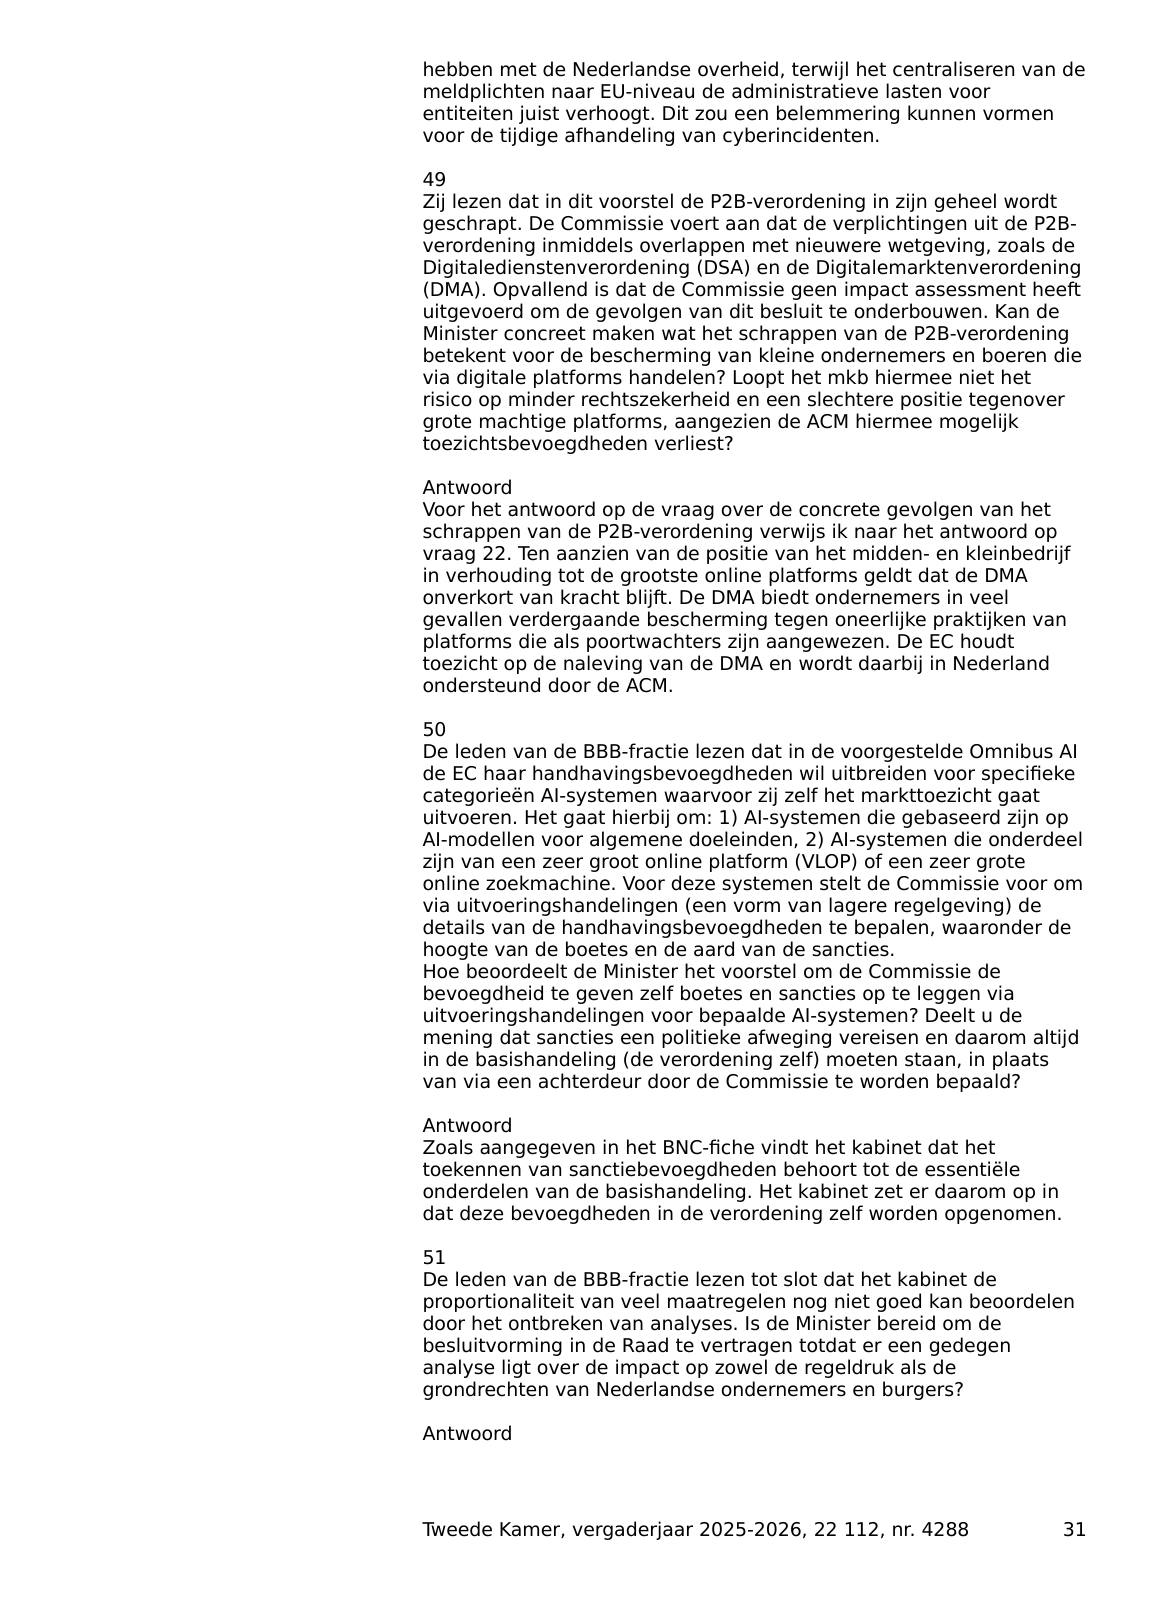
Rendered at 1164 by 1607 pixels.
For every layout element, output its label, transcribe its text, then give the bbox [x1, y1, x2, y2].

text Antwoord [422, 1423, 1087, 1445]
text Zoals aangegeven in het BNC-fiche vindt het kabinet dat het toekennen van sanctiebevoegdheden behoort tot de essentiële onderdelen van de basishandeling. Het kabinet zet er daarom op in dat deze bevoegdheden in de verordening zelf worden opgenomen. [422, 1137, 1087, 1225]
text 50 [422, 719, 1087, 741]
text 49 [422, 169, 1087, 191]
text Voor het antwoord op de vraag over de concrete gevolgen van het schrappen van de P2B-verordening verwijs ik naar het antwoord op vraag 22. Ten aanzien van de positie van het midden- en kleinbedrijf in verhouding tot de grootste online platforms geldt dat de DMA onverkort van kracht blijft. De DMA biedt ondernemers in veel gevallen verdergaande bescherming tegen oneerlijke praktijken van platforms die als poortwachters zijn aangewezen. De EC houdt toezicht op de naleving van de DMA en wordt daarbij in Nederland ondersteund door de ACM. [422, 499, 1087, 697]
text De leden van de BBB-fractie lezen dat in de voorgestelde Omnibus AI de EC haar handhavingsbevoegdheden wil uitbreiden voor specifieke categorieën AI-systemen waarvoor zij zelf het markttoezicht gaat uitvoeren. Het gaat hierbij om: 1) AI-systemen die gebaseerd zijn op AI-modellen voor algemene doeleinden, 2) AI-systemen die onderdeel zijn van een zeer groot online platform (VLOP) of een zeer grote online zoekmachine. Voor deze systemen stelt de Commissie voor om via uitvoeringshandelingen (een vorm van lagere regelgeving) de details van de handhavingsbevoegdheden te bepalen, waaronder de hoogte van de boetes en de aard van de sancties. [422, 741, 1087, 961]
text Zij lezen dat in dit voorstel de P2B-verordening in zijn geheel wordt geschrapt. De Commissie voert aan dat de verplichtingen uit de P2B-verordening inmiddels overlappen met nieuwere wetgeving, zoals de Digitaledienstenverordening (DSA) en de Digitalemarktenverordening (DMA). Opvallend is dat de Commissie geen impact assessment heeft uitgevoerd om de gevolgen van dit besluit te onderbouwen. Kan de Minister concreet maken wat het schrappen van de P2B-verordening betekent voor de bescherming van kleine ondernemers en boeren die via digitale platforms handelen? Loopt het mkb hiermee niet het risico op minder rechtszekerheid en een slechtere positie tegenover grote machtige platforms, aangezien de ACM hiermee mogelijk toezichtsbevoegdheden verliest? [422, 191, 1087, 455]
text Antwoord [422, 477, 1087, 499]
text Hoe beoordeelt de Minister het voorstel om de Commissie de bevoegdheid te geven zelf boetes en sancties op te leggen via uitvoeringshandelingen voor bepaalde AI-systemen? Deelt u de mening dat sancties een politieke afweging vereisen en daarom altijd in de basishandeling (de verordening zelf) moeten staan, in plaats van via een achterdeur door de Commissie te worden bepaald? [422, 961, 1087, 1093]
text 51 [422, 1247, 1087, 1269]
text hebben met de Nederlandse overheid, terwijl het centraliseren van de meldplichten naar EU-niveau de administratieve lasten voor entiteiten juist verhoogt. Dit zou een belemmering kunnen vormen voor de tijdige afhandeling van cyberincidenten. [422, 59, 1087, 147]
text Antwoord [422, 1115, 1087, 1137]
text De leden van de BBB-fractie lezen tot slot dat het kabinet de proportionaliteit van veel maatregelen nog niet goed kan beoordelen door het ontbreken van analyses. Is de Minister bereid om de besluitvorming in de Raad te vertragen totdat er een gedegen analyse ligt over de impact op zowel de regeldruk als de grondrechten van Nederlandse ondernemers en burgers? [422, 1269, 1087, 1401]
